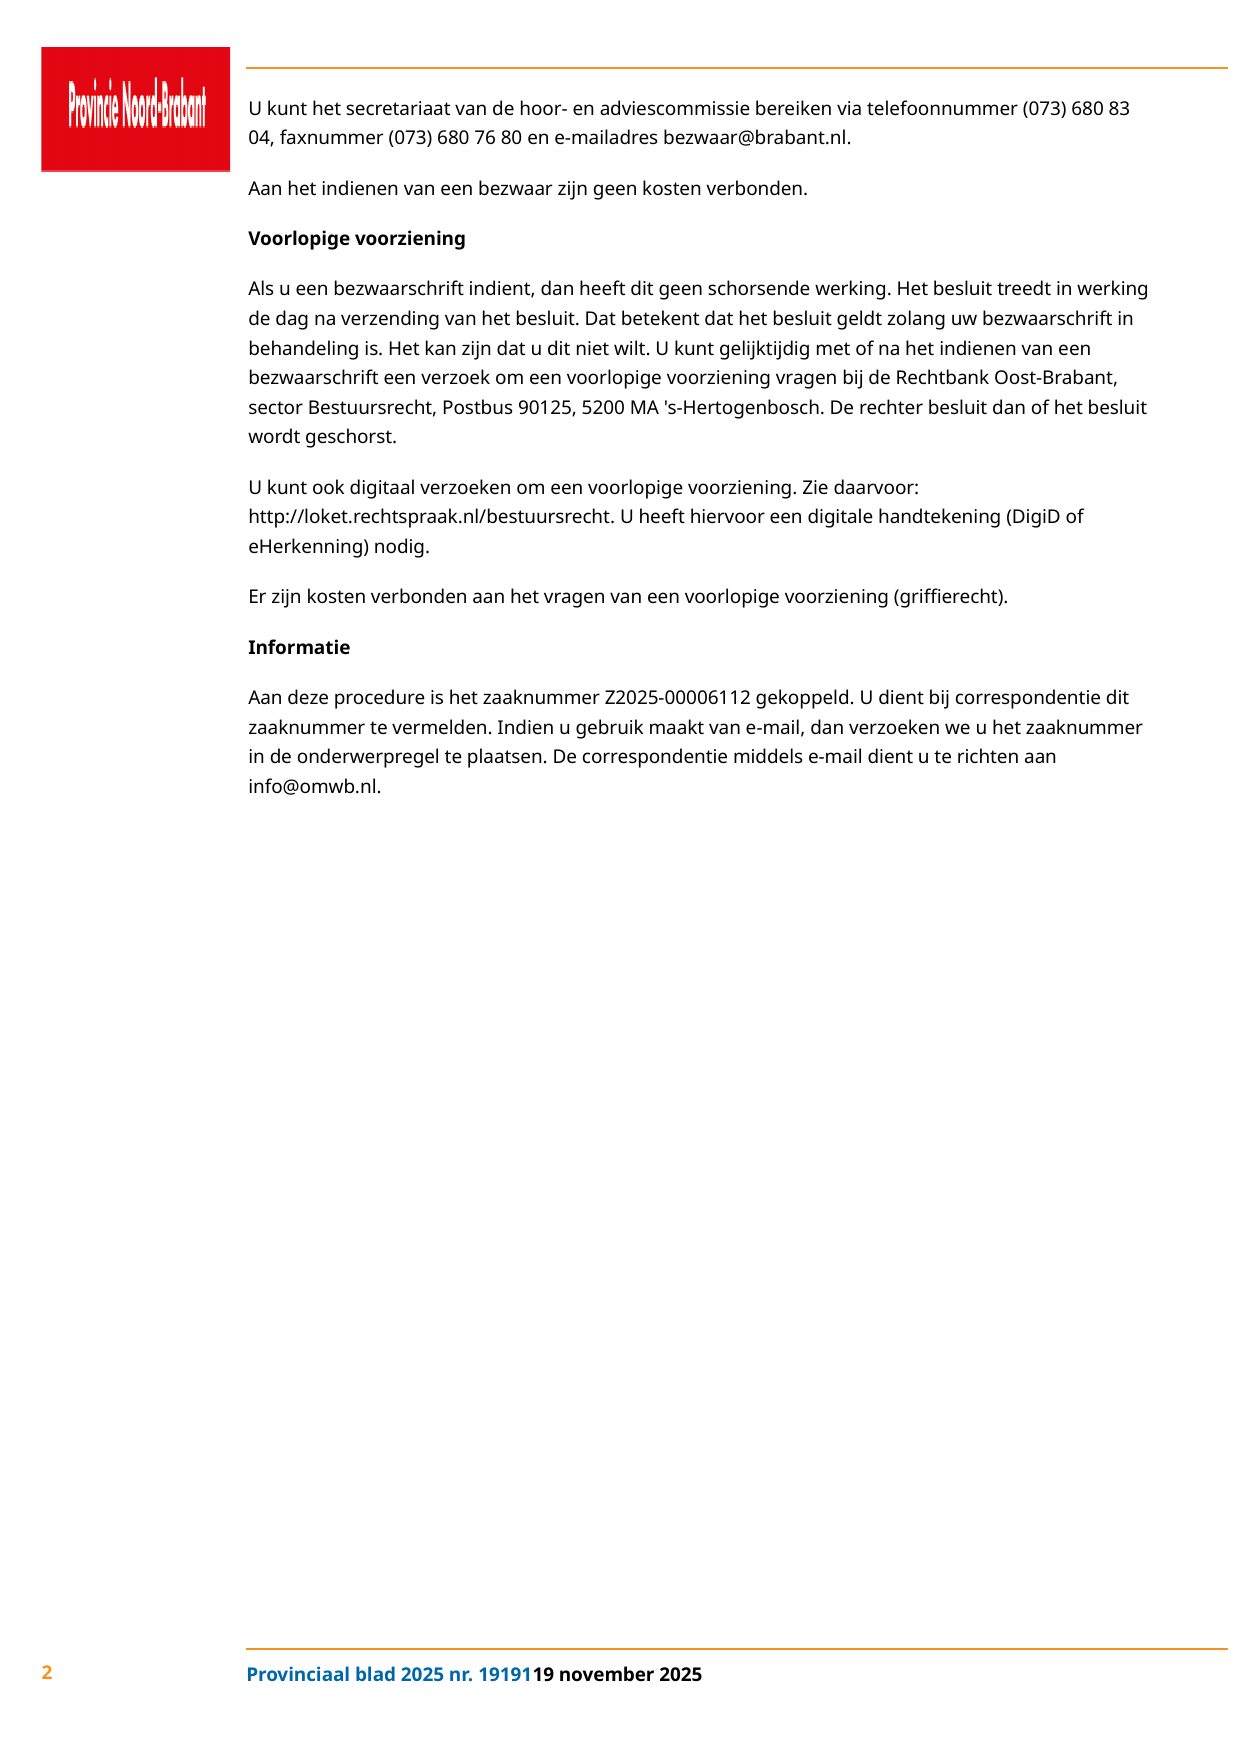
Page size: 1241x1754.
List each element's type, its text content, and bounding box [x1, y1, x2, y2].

text Aan het indienen van een bezwaar zijn geen kosten verbonden. [248, 175, 1152, 201]
text Als u een bezwaarschrift indient, dan heeft dit geen schorsende werking. Het besluit treedt in werking de dag na verzending van het besluit. Dat betekent dat het besluit geldt zolang uw bezwaarschrift in behandeling is. Het kan zijn dat u dit niet wilt. U kunt gelijktijdig met of na het indienen van een bezwaarschrift een verzoek om een voorlopige voorziening vragen bij de Rechtbank Oost-Brabant, sector Bestuursrecht, Postbus 90125, 5200 MA 's‑Hertogenbosch. De rechter besluit dan of het besluit wordt geschorst. [248, 276, 1152, 449]
text Aan deze procedure is het zaaknummer Z2025-00006112 gekoppeld. U dient bij correspondentie dit zaaknummer te vermelden. Indien u gebruik maakt van e-mail, dan verzoeken we u het zaaknummer in de onderwerpregel te plaatsen. De correspondentie middels e-mail dient u te richten aan info@omwb.nl. [248, 684, 1152, 799]
picture [41, 47, 231, 172]
text U kunt het secretariaat van de hoor- en adviescommissie bereiken via telefoonnummer (073) 680 83 04, faxnummer (073) 680 76 80 en e-mailadres bezwaar@brabant.nl. [248, 95, 1152, 150]
text Voorlopige voorziening [248, 225, 1152, 251]
text Informatie [248, 634, 1152, 660]
text Er zijn kosten verbonden aan het vragen van een voorlopige voorziening (griffierecht). [248, 583, 1152, 609]
text U kunt ook digitaal verzoeken om een voorlopige voorziening. Zie daarvoor: http://loket.rechtspraak.nl/bestuursrecht. U heeft hiervoor een digitale handtekening (DigiD of eHerkenning) nodig. [248, 474, 1152, 559]
